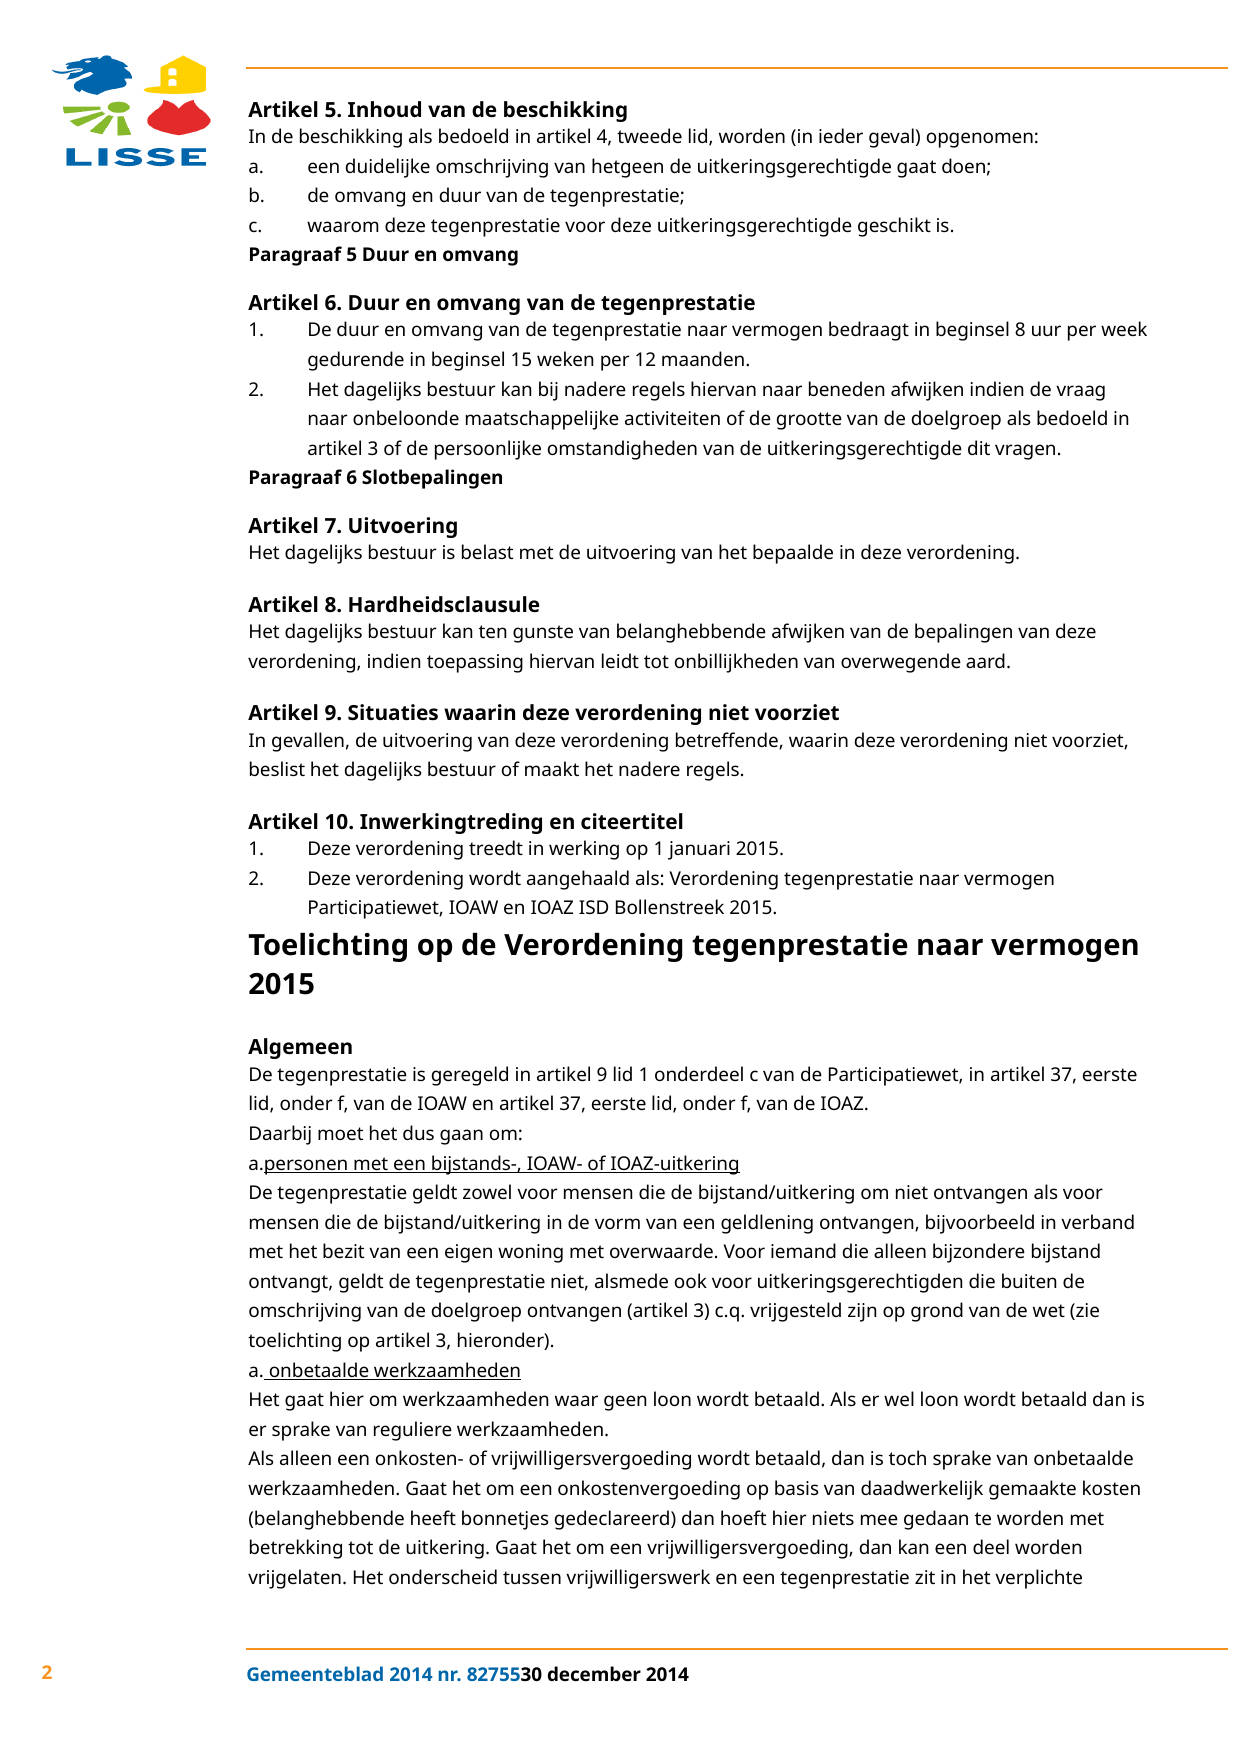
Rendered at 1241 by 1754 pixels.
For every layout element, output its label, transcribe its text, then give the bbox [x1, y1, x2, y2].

list de omvang en duur van de tegenprestatie; [248, 182, 1152, 208]
list Deze verordening wordt aangehaald als: Verordening tegenprestatie naar vermogen Participatiewet, IOAW en IOAZ ISD Bollenstreek 2015. [248, 865, 1152, 920]
text In de beschikking als bedoeld in artikel 4, tweede lid, worden (in ieder geval) opgenomen: [248, 123, 1152, 149]
text Artikel 9. Situaties waarin deze verordening niet voorziet [248, 698, 1152, 727]
list De duur en omvang van de tegenprestatie naar vermogen bedraagt in beginsel 8 uur per week gedurende in beginsel 15 weken per 12 maanden. [248, 317, 1152, 372]
list Het dagelijks bestuur kan bij nadere regels hiervan naar beneden afwijken indien de vraag naar onbeloonde maatschappelijke activiteiten of de grootte van de doelgroep als bedoeld in artikel 3 of de persoonlijke omstandigheden van de uitkeringsgerechtigde dit vragen. [248, 376, 1152, 461]
text Daarbij moet het dus gaan om: [248, 1120, 1152, 1146]
text De tegenprestatie geldt zowel voor mensen die de bijstand/uitkering om niet ontvangen als voor mensen die de bijstand/uitkering in de vorm van een geldlening ontvangen, bijvoorbeeld in verband met het bezit van een eigen woning met overwaarde. Voor iemand die alleen bijzondere bijstand ontvangt, geldt de tegenprestatie niet, alsmede ook voor uitkeringsgerechtigden die buiten de omschrijving van de doelgroep ontvangen (artikel 3) c.q. vrijgesteld zijn op grond van de wet (zie toelichting op artikel 3, hieronder). [248, 1179, 1152, 1353]
text Het dagelijks bestuur kan ten gunste van belanghebbende afwijken van de bepalingen van deze verordening, indien toepassing hiervan leidt tot onbillijkheden van overwegende aard. [248, 618, 1152, 674]
list een duidelijke omschrijving van hetgeen de uitkeringsgerechtigde gaat doen; [248, 153, 1152, 178]
text Artikel 5. Inhoud van de beschikking [248, 95, 1152, 123]
text De tegenprestatie is geregeld in artikel 9 lid 1 onderdeel c van de Participatiewet, in artikel 37, eerste lid, onder f, van de IOAW en artikel 37, eerste lid, onder f, van de IOAZ. [248, 1061, 1152, 1116]
text a. onbetaalde werkzaamheden [248, 1357, 1152, 1382]
picture [41, 47, 231, 172]
text Als alleen een onkosten- of vrijwilligersvergoeding wordt betaald, dan is toch sprake van onbetaalde [248, 1446, 1152, 1471]
text Artikel 7. Uitvoering [248, 511, 1152, 539]
text werkzaamheden. Gaat het om een onkostenvergoeding op basis van daadwerkelijk gemaakte kosten [248, 1475, 1152, 1501]
text Artikel 10. Inwerkingtreding en citeertitel [248, 807, 1152, 835]
text a.personen met een bijstands-, IOAW- of IOAZ-uitkering [248, 1150, 1152, 1175]
list Deze verordening treedt in werking op 1 januari 2015. [248, 835, 1152, 861]
text Algemeen [248, 1032, 1152, 1061]
text (belanghebbende heeft bonnetjes gedeclareerd) dan hoeft hier niets mee gedaan te worden met betrekking tot de uitkering. Gaat het om een vrijwilligersvergoeding, dan kan een deel worden vrijgelaten. Het onderscheid tussen vrijwilligerswerk en een tegenprestatie zit in het verplichte [248, 1505, 1152, 1589]
text Toelichting op de Verordening tegenprestatie naar vermogen 2015 [248, 924, 1152, 1003]
text Artikel 6. Duur en omvang van de tegenprestatie [248, 288, 1152, 317]
list waarom deze tegenprestatie voor deze uitkeringsgerechtigde geschikt is. [248, 212, 1152, 238]
text Het gaat hier om werkzaamheden waar geen loon wordt betaald. Als er wel loon wordt betaald dan is er sprake van reguliere werkzaamheden. [248, 1386, 1152, 1442]
text Het dagelijks bestuur is belast met de uitvoering van het bepaalde in deze verordening. [248, 539, 1152, 565]
text Paragraaf 5 Duur en omvang [248, 242, 1152, 267]
text Paragraaf 6 Slotbepalingen [248, 464, 1152, 490]
text In gevallen, de uitvoering van deze verordening betreffende, waarin deze verordening niet voorziet, beslist het dagelijks bestuur of maakt het nadere regels. [248, 727, 1152, 782]
text Artikel 8. Hardheidsclausule [248, 590, 1152, 618]
